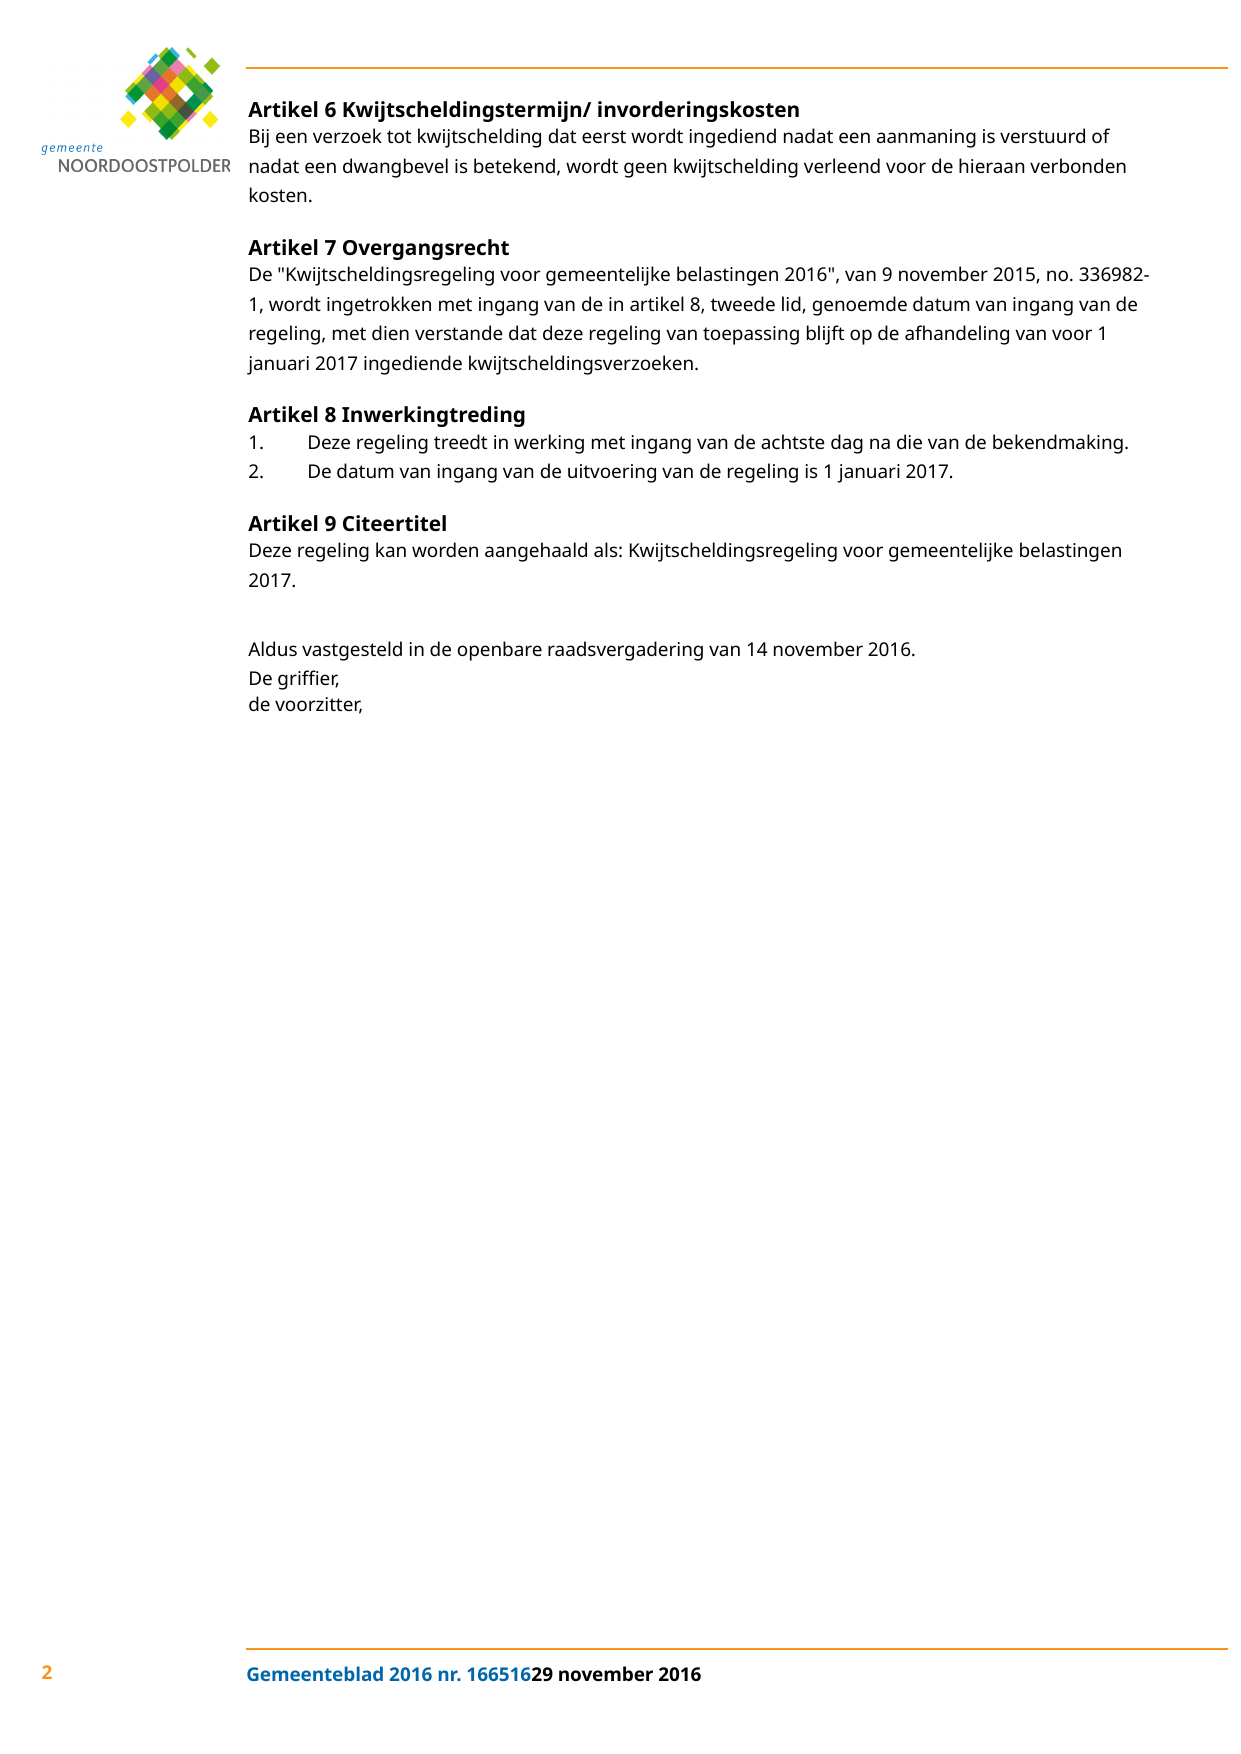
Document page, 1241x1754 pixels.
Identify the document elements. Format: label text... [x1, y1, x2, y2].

list Deze regeling treedt in werking met ingang van de achtste dag na die van de bekendmaking. [248, 429, 1152, 454]
list De datum van ingang van de uitvoering van de regeling is 1 januari 2017. [248, 458, 1152, 484]
text Artikel 9 Citeertitel [248, 509, 1152, 537]
text de voorzitter, [248, 691, 1152, 717]
text Artikel 6 Kwijtscheldingstermijn/ invorderingskosten [248, 95, 1152, 123]
text Aldus vastgesteld in de openbare raadsvergadering van 14 november 2016. [248, 636, 1152, 661]
text Bij een verzoek tot kwijtschelding dat eerst wordt ingediend nadat een aanmaning is verstuurd of nadat een dwangbevel is betekend, wordt geen kwijtschelding verleend voor de hieraan verbonden kosten. [248, 123, 1152, 208]
text Deze regeling kan worden aangehaald als: Kwijtscheldingsregeling voor gemeentelijke belastingen 2017. [248, 537, 1152, 593]
picture [41, 47, 231, 172]
text Artikel 7 Overgangsrecht [248, 233, 1152, 261]
text Artikel 8 Inwerkingtreding [248, 400, 1152, 429]
text De "Kwijtscheldingsregeling voor gemeentelijke belastingen 2016", van 9 november 2015, no. 336982-1, wordt ingetrokken met ingang van de in artikel 8, tweede lid, genoemde datum van ingang van de regeling, met dien verstande dat deze regeling van toepassing blijft op de afhandeling van voor 1 januari 2017 ingediende kwijtscheldingsverzoeken. [248, 261, 1152, 376]
text De griffier, [248, 665, 1152, 691]
